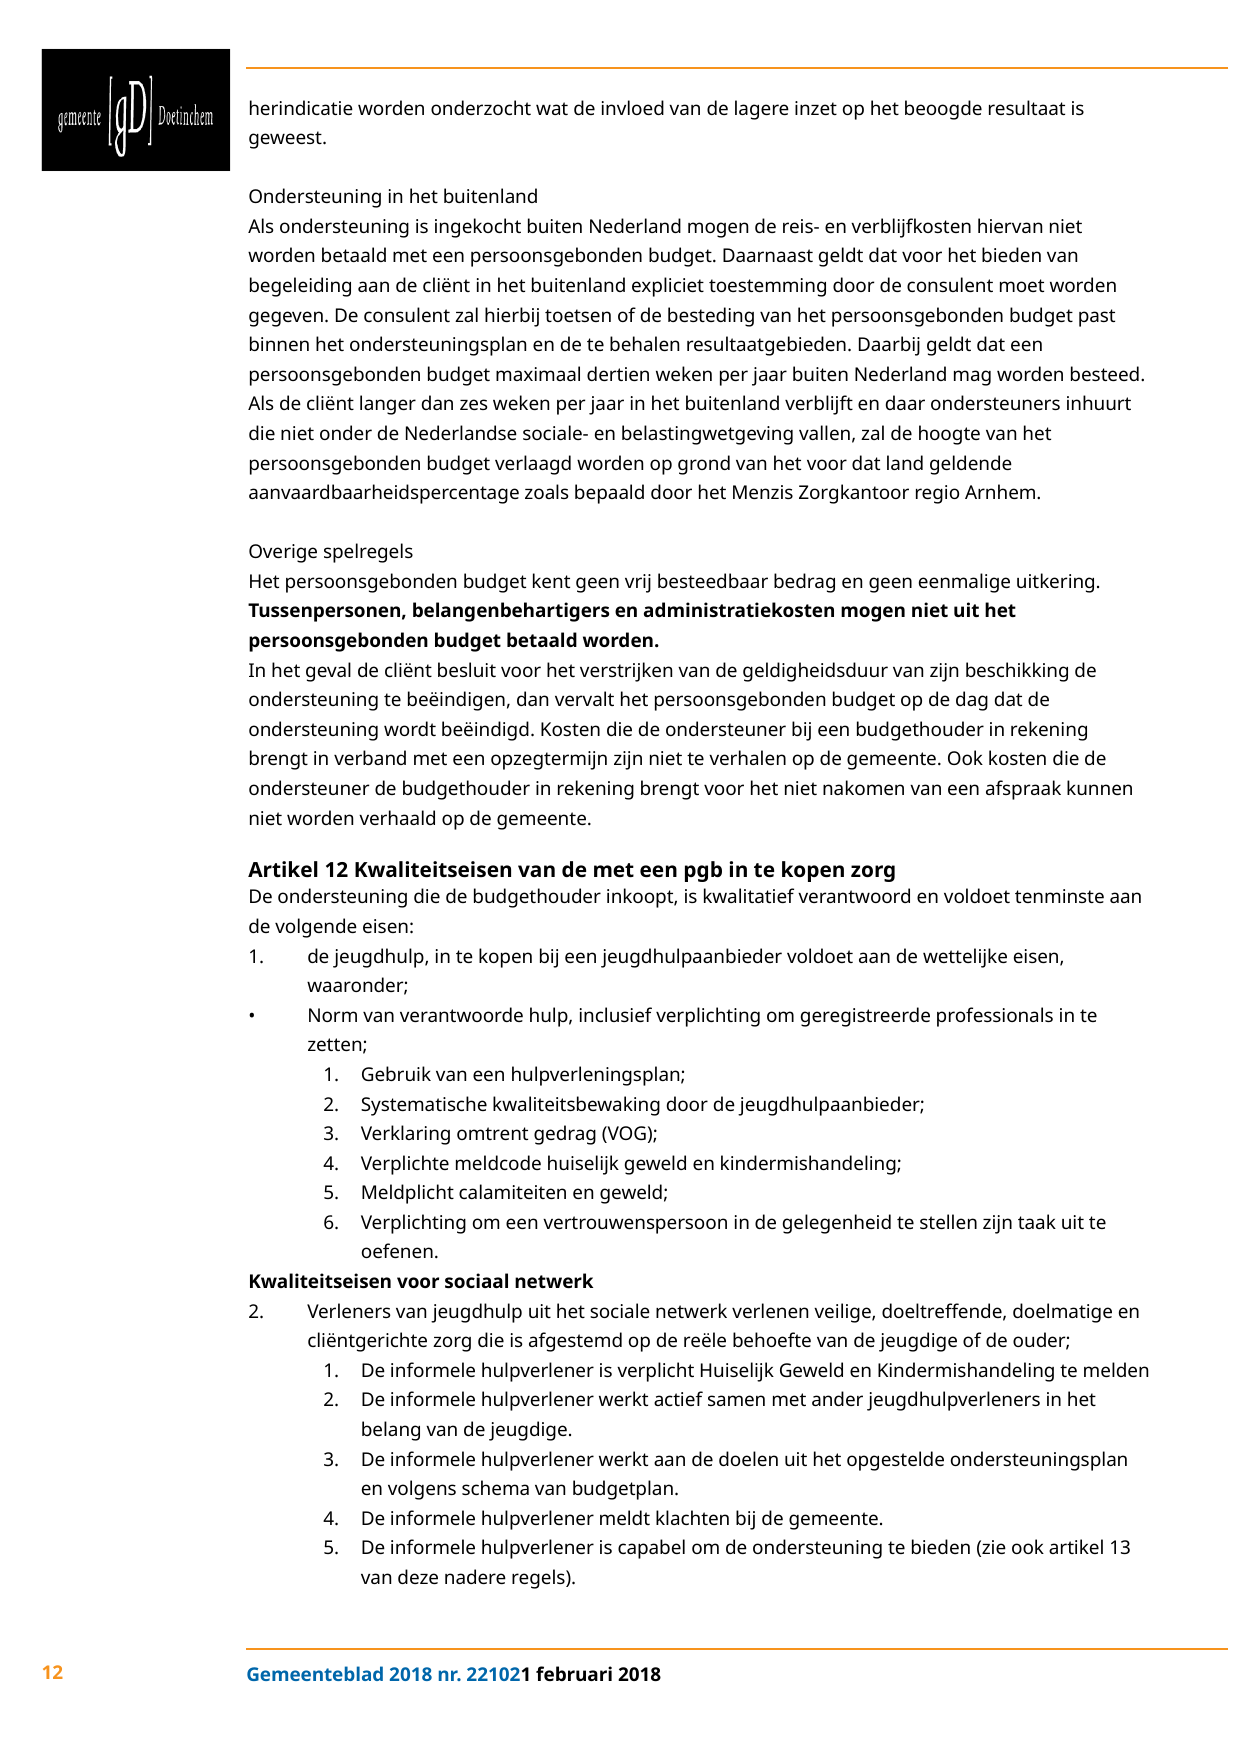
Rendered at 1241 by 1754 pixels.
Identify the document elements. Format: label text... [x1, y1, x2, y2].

list Verplichting om een vertrouwenspersoon in de gelegenheid te stellen zijn taak uit te oefenen. [323, 1209, 1152, 1264]
text Artikel 12 Kwaliteitseisen van de met een pgb in te kopen zorg [248, 855, 1152, 884]
list Gebruik van een hulpverleningsplan; [323, 1061, 1152, 1087]
list de jeugdhulp, in te kopen bij een jeugdhulpaanbieder voldoet aan de wettelijke eisen, waaronder; [248, 943, 1152, 998]
list De informele hulpverlener werkt actief samen met ander jeugdhulpverleners in het belang van de jeugdige. [323, 1387, 1152, 1442]
list De informele hulpverlener is capabel om de ondersteuning te bieden (zie ook artikel 13 van deze nadere regels). [323, 1534, 1152, 1590]
list Verleners van jeugdhulp uit het sociale netwerk verlenen veilige, doeltreffende, doelmatige en cliëntgerichte zorg die is afgestemd op de reële behoefte van de jeugdige of de ouder; [248, 1298, 1152, 1353]
picture [41, 47, 231, 172]
text Het persoonsgebonden budget kent geen vrij besteedbaar bedrag en geen eenmalige uitkering. [248, 568, 1152, 594]
list De informele hulpverlener is verplicht Huiselijk Geweld en Kindermishandeling te melden [323, 1357, 1152, 1383]
text De ondersteuning die de budgethouder inkoopt, is kwalitatief verantwoord en voldoet tenminste aan de volgende eisen: [248, 884, 1152, 939]
text In het geval de cliënt besluit voor het verstrijken van de geldigheidsduur van zijn beschikking de ondersteuning te beëindigen, dan vervalt het persoonsgebonden budget op de dag dat de ondersteuning wordt beëindigd. Kosten die de ondersteuner bij een budgethouder in rekening brengt in verband met een opzegtermijn zijn niet te verhalen op de gemeente. Ook kosten die de ondersteuner de budgethouder in rekening brengt voor het niet nakomen van een afspraak kunnen niet worden verhaald op de gemeente. [248, 657, 1152, 831]
list Systematische kwaliteitsbewaking door de jeugdhulpaanbieder; [323, 1091, 1152, 1116]
text Als ondersteuning is ingekocht buiten Nederland mogen de reis- en verblijfkosten hiervan niet worden betaald met een persoonsgebonden budget. Daarnaast geldt dat voor het bieden van begeleiding aan de cliënt in het buitenland expliciet toestemming door de consulent moet worden gegeven. De consulent zal hierbij toetsen of de besteding van het persoonsgebonden budget past binnen het ondersteuningsplan en de te behalen resultaatgebieden. Daarbij geldt dat een persoonsgebonden budget maximaal dertien weken per jaar buiten Nederland mag worden besteed. [248, 213, 1152, 387]
text Overige spelregels [248, 538, 1152, 564]
list Meldplicht calamiteiten en geweld; [323, 1179, 1152, 1205]
text herindicatie worden onderzocht wat de invloed van de lagere inzet op het beoogde resultaat is geweest. [248, 95, 1152, 150]
text Tussenpersonen, belangenbehartigers en administratiekosten mogen niet uit het persoonsgebonden budget betaald worden. [248, 598, 1152, 653]
text Als de cliënt langer dan zes weken per jaar in het buitenland verblijft en daar ondersteuners inhuurt die niet onder de Nederlandse sociale- en belastingwetgeving vallen, zal de hoogte van het persoonsgebonden budget verlaagd worden op grond van het voor dat land geldende aanvaardbaarheidspercentage zoals bepaald door het Menzis Zorgkantoor regio Arnhem. [248, 391, 1152, 505]
text Kwaliteitseisen voor sociaal netwerk [248, 1268, 1152, 1294]
list Verklaring omtrent gedrag (VOG); [323, 1120, 1152, 1146]
list Norm van verantwoorde hulp, inclusief verplichting om geregistreerde professionals in te zetten; [248, 1002, 1152, 1057]
list De informele hulpverlener werkt aan de doelen uit het opgestelde ondersteuningsplan en volgens schema van budgetplan. [323, 1446, 1152, 1501]
list De informele hulpverlener meldt klachten bij de gemeente. [323, 1505, 1152, 1531]
list Verplichte meldcode huiselijk geweld en kindermishandeling; [323, 1150, 1152, 1176]
text Ondersteuning in het buitenland [248, 183, 1152, 209]
